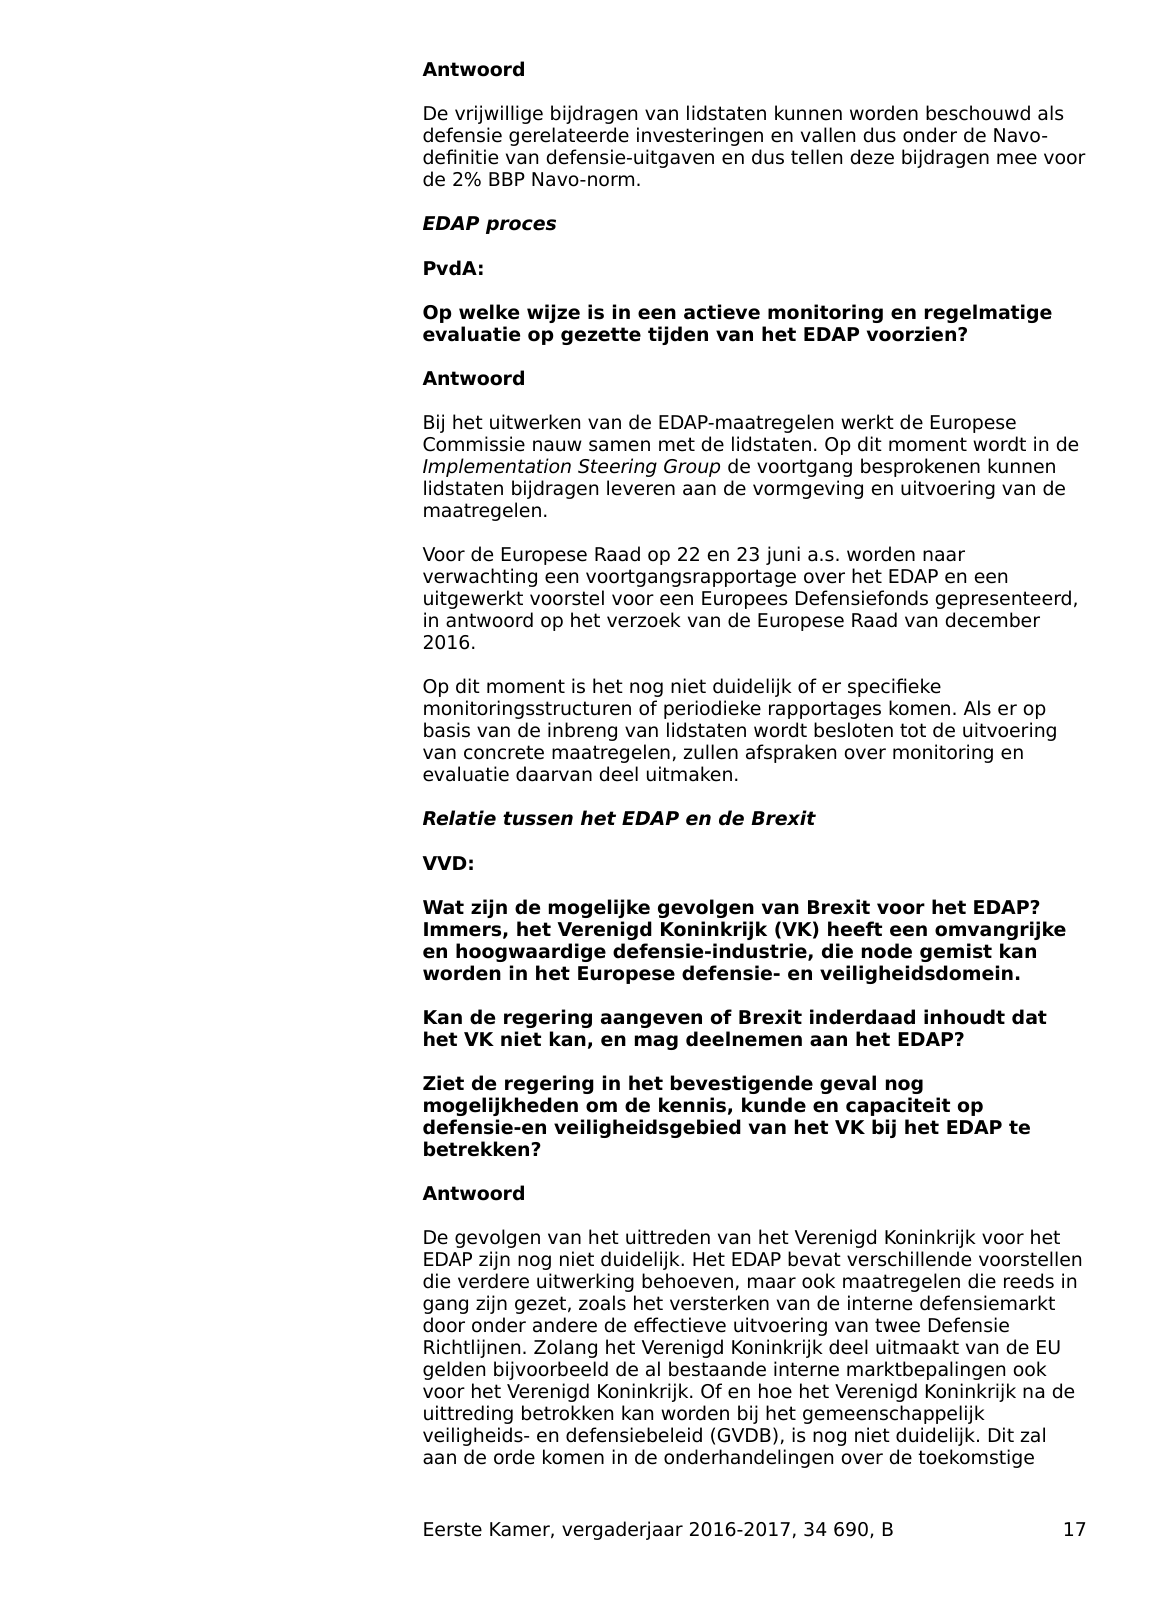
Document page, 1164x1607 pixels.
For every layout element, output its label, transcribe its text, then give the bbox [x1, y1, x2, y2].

text Wat zijn de mogelijke gevolgen van Brexit voor het EDAP? Immers, het Verenigd Koninkrijk (VK) heeft een omvangrijke en hoogwaardige defensie-industrie, die node gemist kan worden in het Europese defensie- en veiligheidsdomein. [422, 897, 1087, 984]
subtitle PvdA: [422, 257, 1087, 279]
text Kan de regering aangeven of Brexit inderdaad inhoudt dat het VK niet kan, en mag deelnemen aan het EDAP? [422, 1007, 1087, 1051]
subtitle Antwoord [422, 1183, 1087, 1205]
subtitle Antwoord [422, 368, 1087, 390]
text Op dit moment is het nog niet duidelijk of er specifieke monitoringsstructuren of periodieke rapportages komen. Als er op basis van de inbreng van lidstaten wordt besloten tot de uitvoering van concrete maatregelen, zullen afspraken over monitoring en evaluatie daarvan deel uitmaken. [422, 676, 1087, 786]
subtitle Antwoord [422, 59, 1087, 81]
text De gevolgen van het uittreden van het Verenigd Koninkrijk voor het EDAP zijn nog niet duidelijk. Het EDAP bevat verschillende voorstellen die verdere uitwerking behoeven, maar ook maatregelen die reeds in gang zijn gezet, zoals het versterken van de interne defensiemarkt door onder andere de effectieve uitvoering van twee Defensie Richtlijnen. Zolang het Verenigd Koninkrijk deel uitmaakt van de EU gelden bijvoorbeeld de al bestaande interne marktbepalingen ook voor het Verenigd Koninkrijk. Of en hoe het Verenigd Koninkrijk na de uittreding betrokken kan worden bij het gemeenschappelijk veiligheids- en defensiebeleid (GVDB), is nog niet duidelijk. Dit zal aan de orde komen in de onderhandelingen over de toekomstige [422, 1227, 1087, 1469]
text Bij het uitwerken van de EDAP-maatregelen werkt de Europese Commissie nauw samen met de lidstaten. Op dit moment wordt in de Implementation Steering Group de voortgang besprokenen kunnen lidstaten bijdragen leveren aan de vormgeving en uitvoering van de maatregelen. [422, 412, 1087, 522]
subtitle EDAP proces [422, 213, 1087, 235]
subtitle VVD: [422, 852, 1087, 874]
text Voor de Europese Raad op 22 en 23 juni a.s. worden naar verwachting een voortgangsrapportage over het EDAP en een uitgewerkt voorstel voor een Europees Defensiefonds gepresenteerd, in antwoord op het verzoek van de Europese Raad van december 2016. [422, 544, 1087, 654]
text Ziet de regering in het bevestigende geval nog mogelijkheden om de kennis, kunde en capaciteit op defensie-en veiligheidsgebied van het VK bij het EDAP te betrekken? [422, 1073, 1087, 1161]
text De vrijwillige bijdragen van lidstaten kunnen worden beschouwd als defensie gerelateerde investeringen en vallen dus onder de Navo-definitie van defensie-uitgaven en dus tellen deze bijdragen mee voor de 2% BBP Navo-norm. [422, 103, 1087, 191]
subtitle Relatie tussen het EDAP en de Brexit [422, 808, 1087, 830]
text Op welke wijze is in een actieve monitoring en regelmatige evaluatie op gezette tijden van het EDAP voorzien? [422, 302, 1087, 346]
